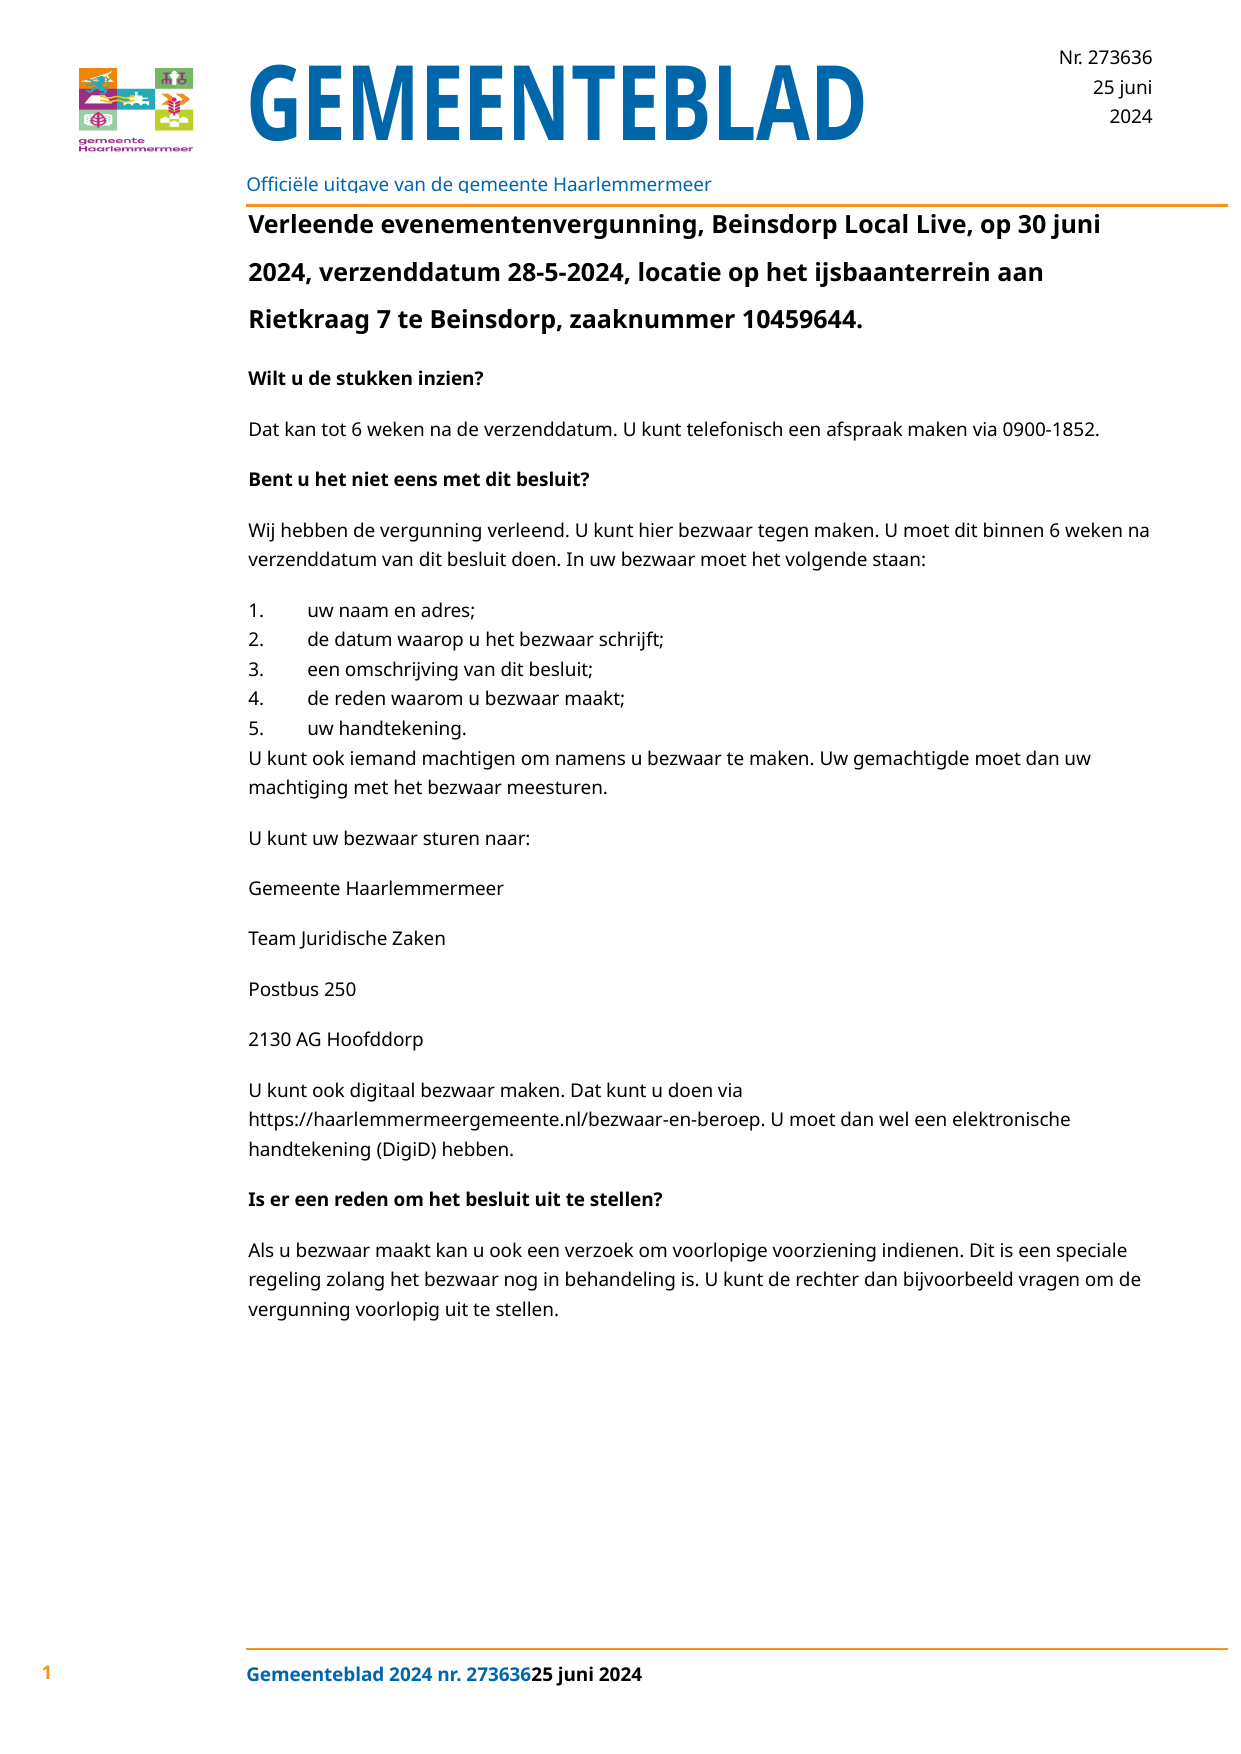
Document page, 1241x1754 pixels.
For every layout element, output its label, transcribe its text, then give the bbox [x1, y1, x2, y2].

text Is er een reden om het besluit uit te stellen? [248, 1186, 1152, 1212]
text Verleende evenementenvergunning, Beinsdorp Local Live, op 30 juni 2024, verzenddatum 28-5-2024, locatie op het ijsbaanterrein aan Rietkraag 7 te Beinsdorp, zaaknummer 10459644. [248, 207, 1152, 336]
text U kunt uw bezwaar sturen naar: [248, 825, 1152, 850]
text Als u bezwaar maakt kan u ook een verzoek om voorlopige voorziening indienen. Dit is een speciale regeling zolang het bezwaar nog in behandeling is. U kunt de rechter dan bijvoorbeeld vragen om de vergunning voorlopig uit te stellen. [248, 1237, 1152, 1322]
text Wij hebben de vergunning verleend. U kunt hier bezwaar tegen maken. U moet dit binnen 6 weken na verzenddatum van dit besluit doen. In uw bezwaar moet het volgende staan: [248, 517, 1152, 572]
text 2130 AG Hoofddorp [248, 1026, 1152, 1052]
text Dat kan tot 6 weken na de verzenddatum. U kunt telefonisch een afspraak maken via 0900-1852. [248, 416, 1152, 442]
text Bent u het niet eens met dit besluit? [248, 466, 1152, 492]
text Gemeente Haarlemmermeer [248, 875, 1152, 901]
list uw naam en adres; [248, 597, 1152, 622]
text U kunt ook digitaal bezwaar maken. Dat kunt u doen via https://haarlemmermeergemeente.nl/bezwaar-en-beroep. U moet dan wel een elektronische handtekening (DigiD) hebben. [248, 1077, 1152, 1162]
list uw handtekening. [248, 715, 1152, 741]
text Team Juridische Zaken [248, 926, 1152, 951]
text Wilt u de stukken inzien? [248, 366, 1152, 391]
picture [41, 47, 231, 172]
list een omschrijving van dit besluit; [248, 656, 1152, 682]
list de reden waarom u bezwaar maakt; [248, 686, 1152, 711]
text U kunt ook iemand machtigen om namens u bezwaar te maken. Uw gemachtigde moet dan uw machtiging met het bezwaar meesturen. [248, 745, 1152, 800]
list de datum waarop u het bezwaar schrijft; [248, 626, 1152, 652]
text Postbus 250 [248, 976, 1152, 1002]
